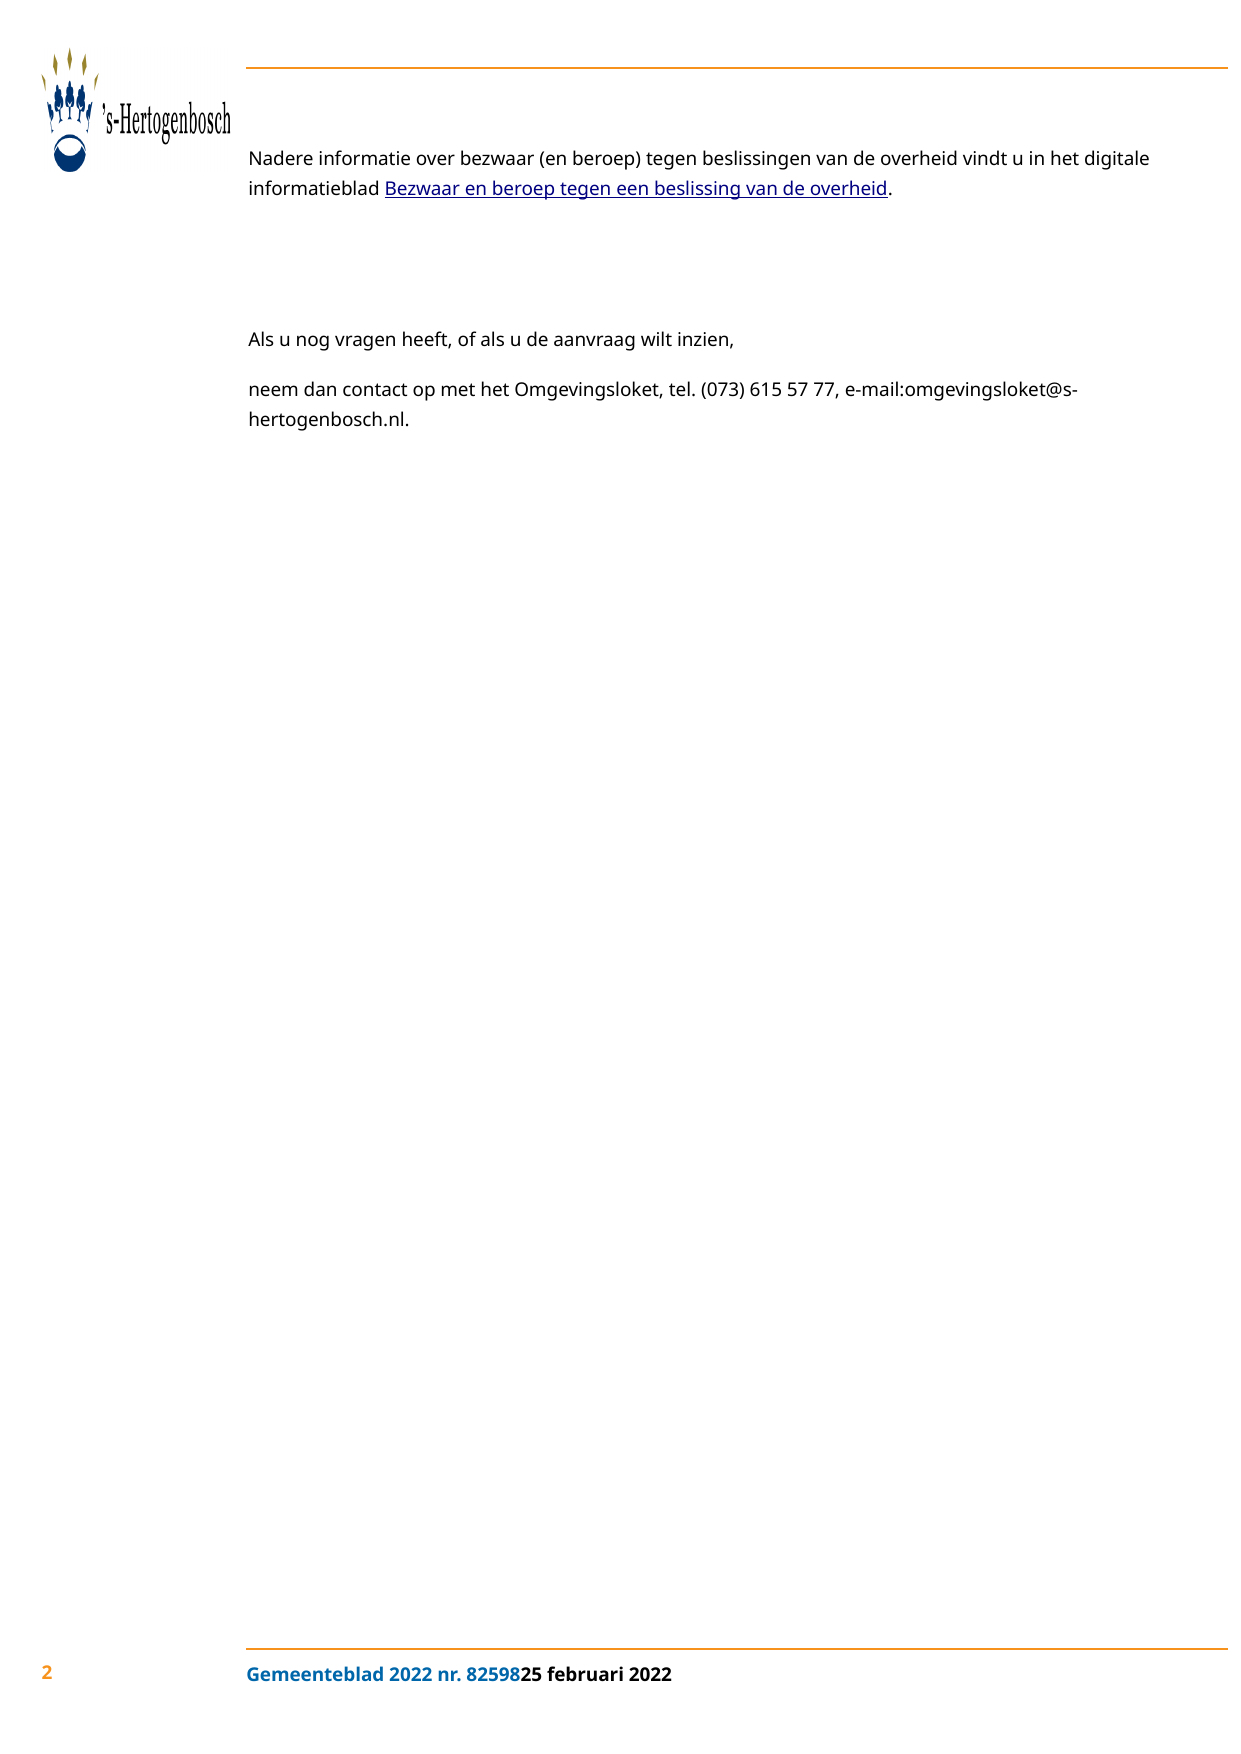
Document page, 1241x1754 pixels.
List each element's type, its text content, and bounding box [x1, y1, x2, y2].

text Nadere informatie over bezwaar (en beroep) tegen beslissingen van de overheid vindt u in het digitale informatieblad Bezwaar en beroep tegen een beslissing van de overheid. [248, 145, 1152, 201]
picture [41, 47, 231, 172]
text neem dan contact op met het Omgevingsloket, tel. (073) 615 57 77, e-mail:omgevingsloket@s-hertogenbosch.nl. [248, 376, 1152, 432]
text Als u nog vragen heeft, of als u de aanvraag wilt inzien, [248, 326, 1152, 352]
